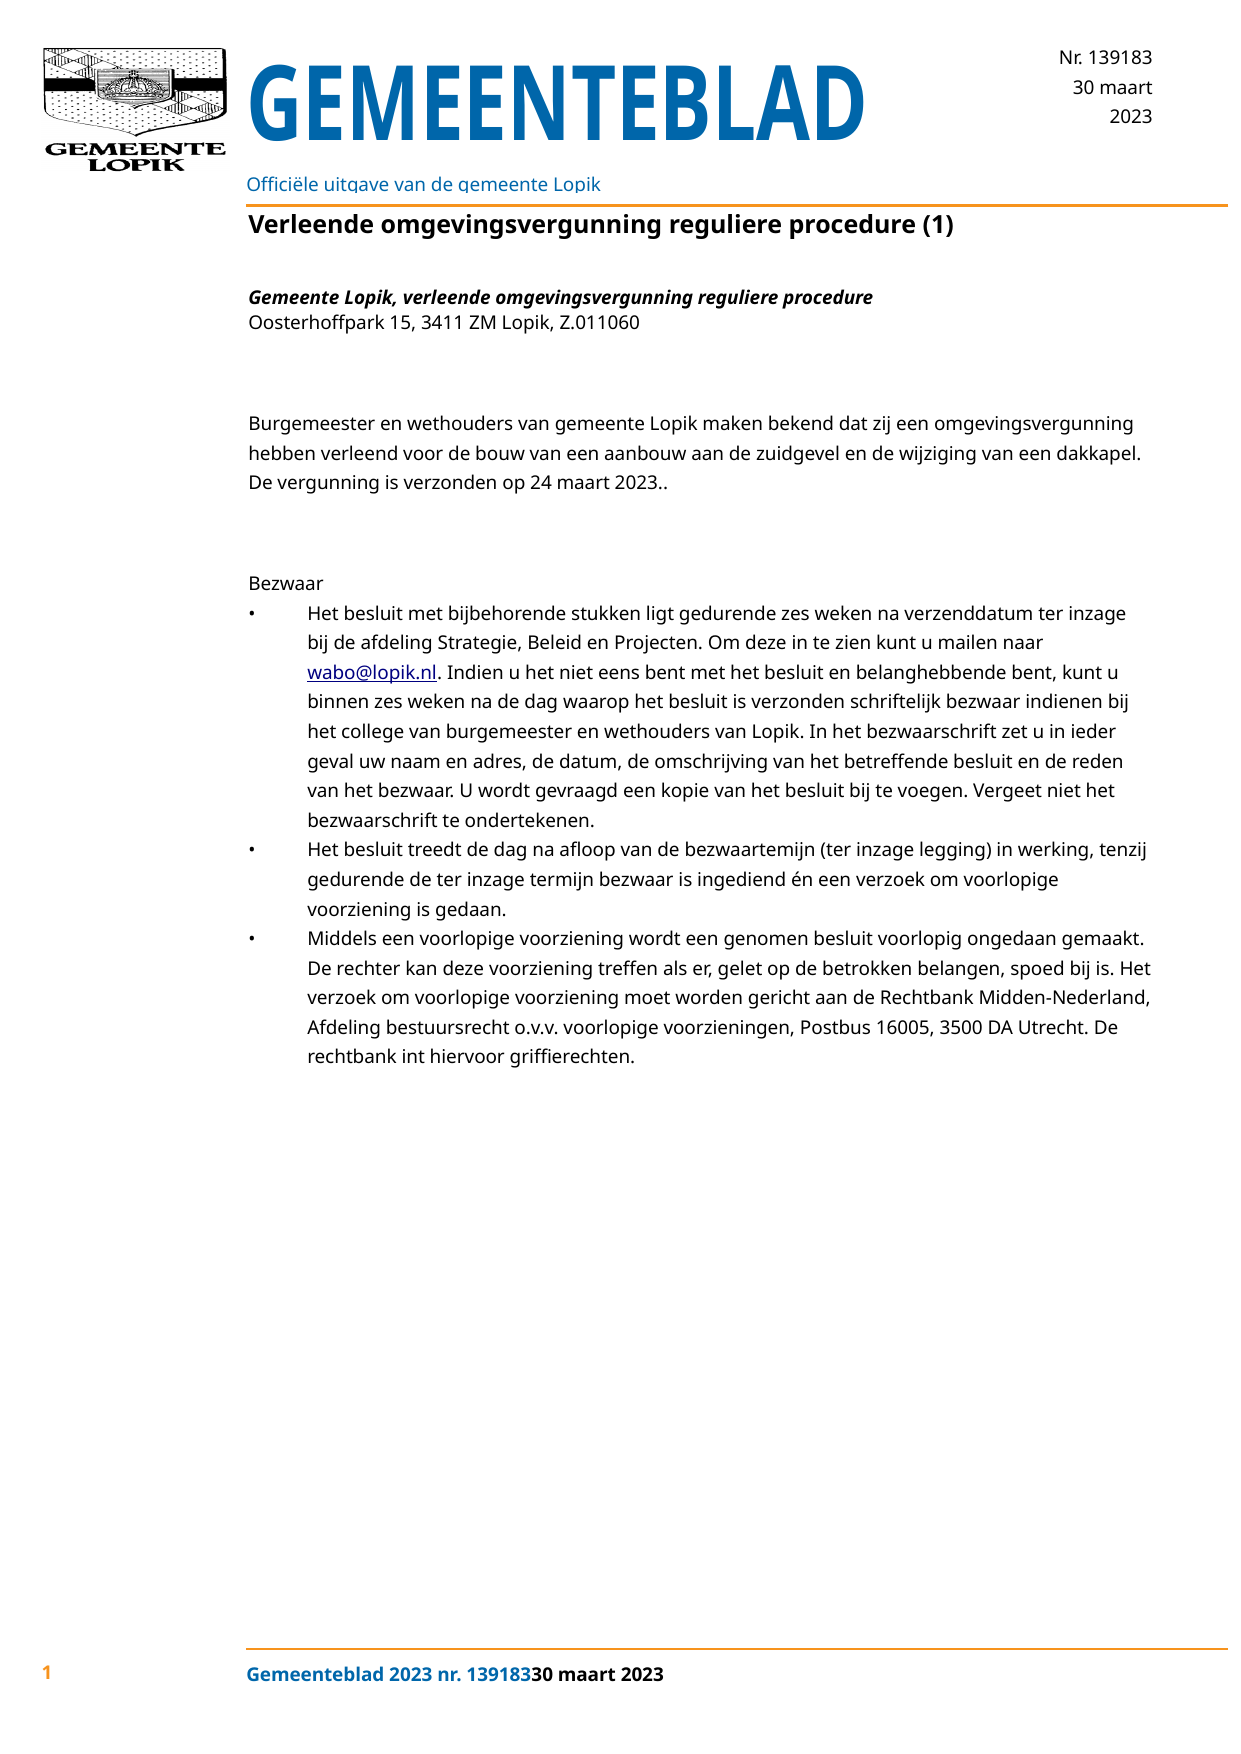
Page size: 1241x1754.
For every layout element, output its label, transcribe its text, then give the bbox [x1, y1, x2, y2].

picture [41, 47, 231, 172]
text Gemeente Lopik, verleende omgevingsvergunning reguliere procedure [248, 284, 1152, 309]
text Oosterhoffpark 15, 3411 ZM Lopik, Z.011060 [248, 309, 1152, 335]
list Het besluit met bijbehorende stukken ligt gedurende zes weken na verzenddatum ter inzage bij de afdeling Strategie, Beleid en Projecten. Om deze in te zien kunt u mailen naar wabo@lopik.nl. Indien u het niet eens bent met het besluit en belanghebbende bent, kunt u binnen zes weken na de dag waarop het besluit is verzonden schriftelijk bezwaar indienen bij het college van burgemeester en wethouders van Lopik. In het bezwaarschrift zet u in ieder geval uw naam en adres, de datum, de omschrijving van het betreffende besluit en de reden van het bezwaar. U wordt gevraagd een kopie van het besluit bij te voegen. Vergeet niet het bezwaarschrift te ondertekenen. [248, 600, 1152, 833]
list Middels een voorlopige voorziening wordt een genomen besluit voorlopig ongedaan gemaakt. De rechter kan deze voorziening treffen als er, gelet op de betrokken belangen, spoed bij is. Het verzoek om voorlopige voorziening moet worden gericht aan de Rechtbank Midden-Nederland, Afdeling bestuursrecht o.v.v. voorlopige voorzieningen, Postbus 16005, 3500 DA Utrecht. De rechtbank int hiervoor griffierechten. [248, 925, 1152, 1069]
text Burgemeester en wethouders van gemeente Lopik maken bekend dat zij een omgevingsvergunning hebben verleend voor de bouw van een aanbouw aan de zuidgevel en de wijziging van een dakkapel. De vergunning is verzonden op 24 maart 2023.. [248, 410, 1152, 495]
text Bezwaar [248, 570, 1152, 596]
text Verleende omgevingsvergunning reguliere procedure (1) [248, 207, 1152, 241]
list Het besluit treedt de dag na afloop van de bezwaartemijn (ter inzage legging) in werking, tenzij gedurende de ter inzage termijn bezwaar is ingediend én een verzoek om voorlopige voorziening is gedaan. [248, 837, 1152, 922]
